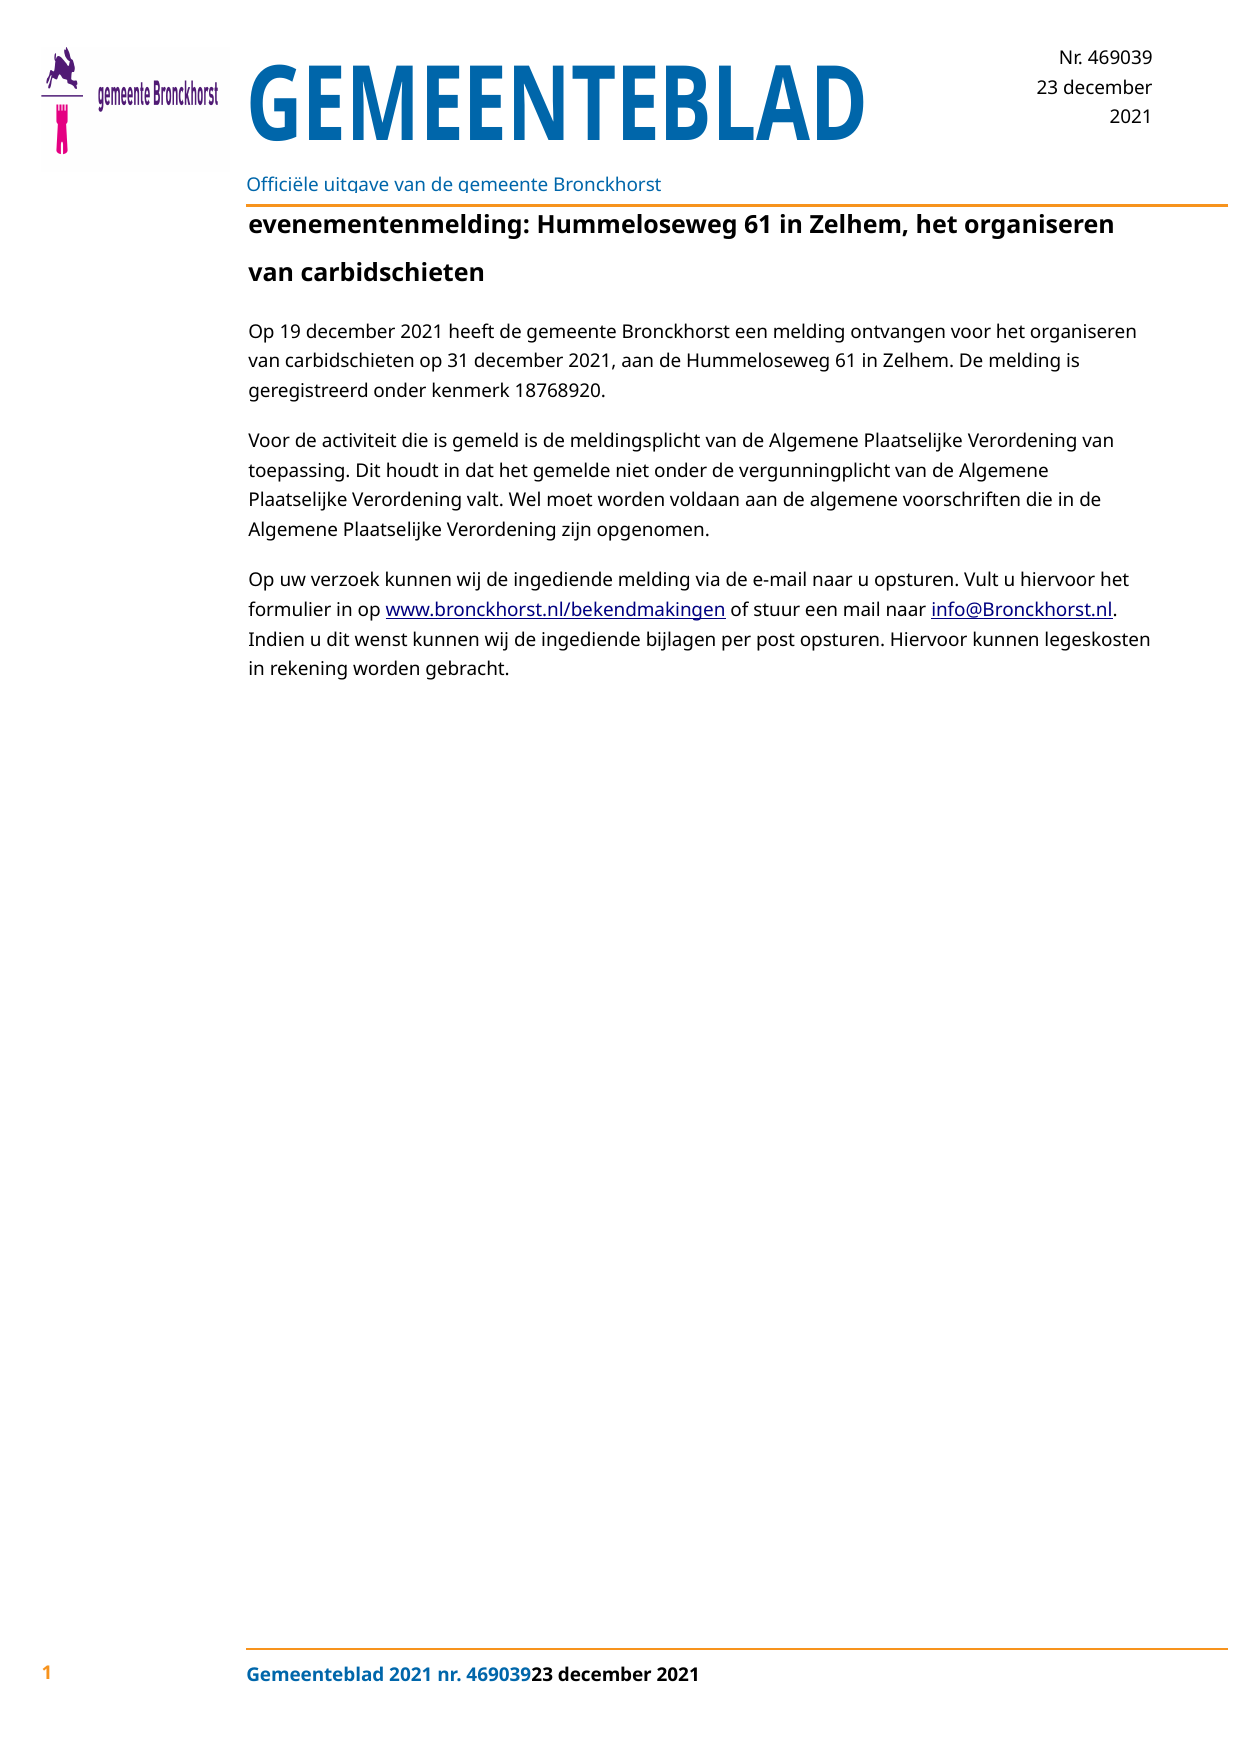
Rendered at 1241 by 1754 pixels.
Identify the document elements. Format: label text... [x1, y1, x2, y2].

text Voor de activiteit die is gemeld is de meldingsplicht van de Algemene Plaatselijke Verordening van toepassing. Dit houdt in dat het gemelde niet onder de vergunningplicht van de Algemene Plaatselijke Verordening valt. Wel moet worden voldaan aan de algemene voorschriften die in de Algemene Plaatselijke Verordening zijn opgenomen. [248, 427, 1152, 542]
picture [41, 47, 231, 172]
text Op 19 december 2021 heeft de gemeente Bronckhorst een melding ontvangen voor het organiseren van carbidschieten op 31 december 2021, aan de Hummeloseweg 61 in Zelhem. De melding is geregistreerd onder kenmerk 18768920. [248, 318, 1152, 403]
text Op uw verzoek kunnen wij de ingediende melding via de e-mail naar u opsturen. Vult u hiervoor het formulier in op www.bronckhorst.nl/bekendmakingen of stuur een mail naar info@Bronckhorst.nl. Indien u dit wenst kunnen wij de ingediende bijlagen per post opsturen. Hiervoor kunnen legeskosten in rekening worden gebracht. [248, 567, 1152, 681]
text evenementenmelding: Hummeloseweg 61 in Zelhem, het organiseren van carbidschieten [248, 207, 1152, 288]
